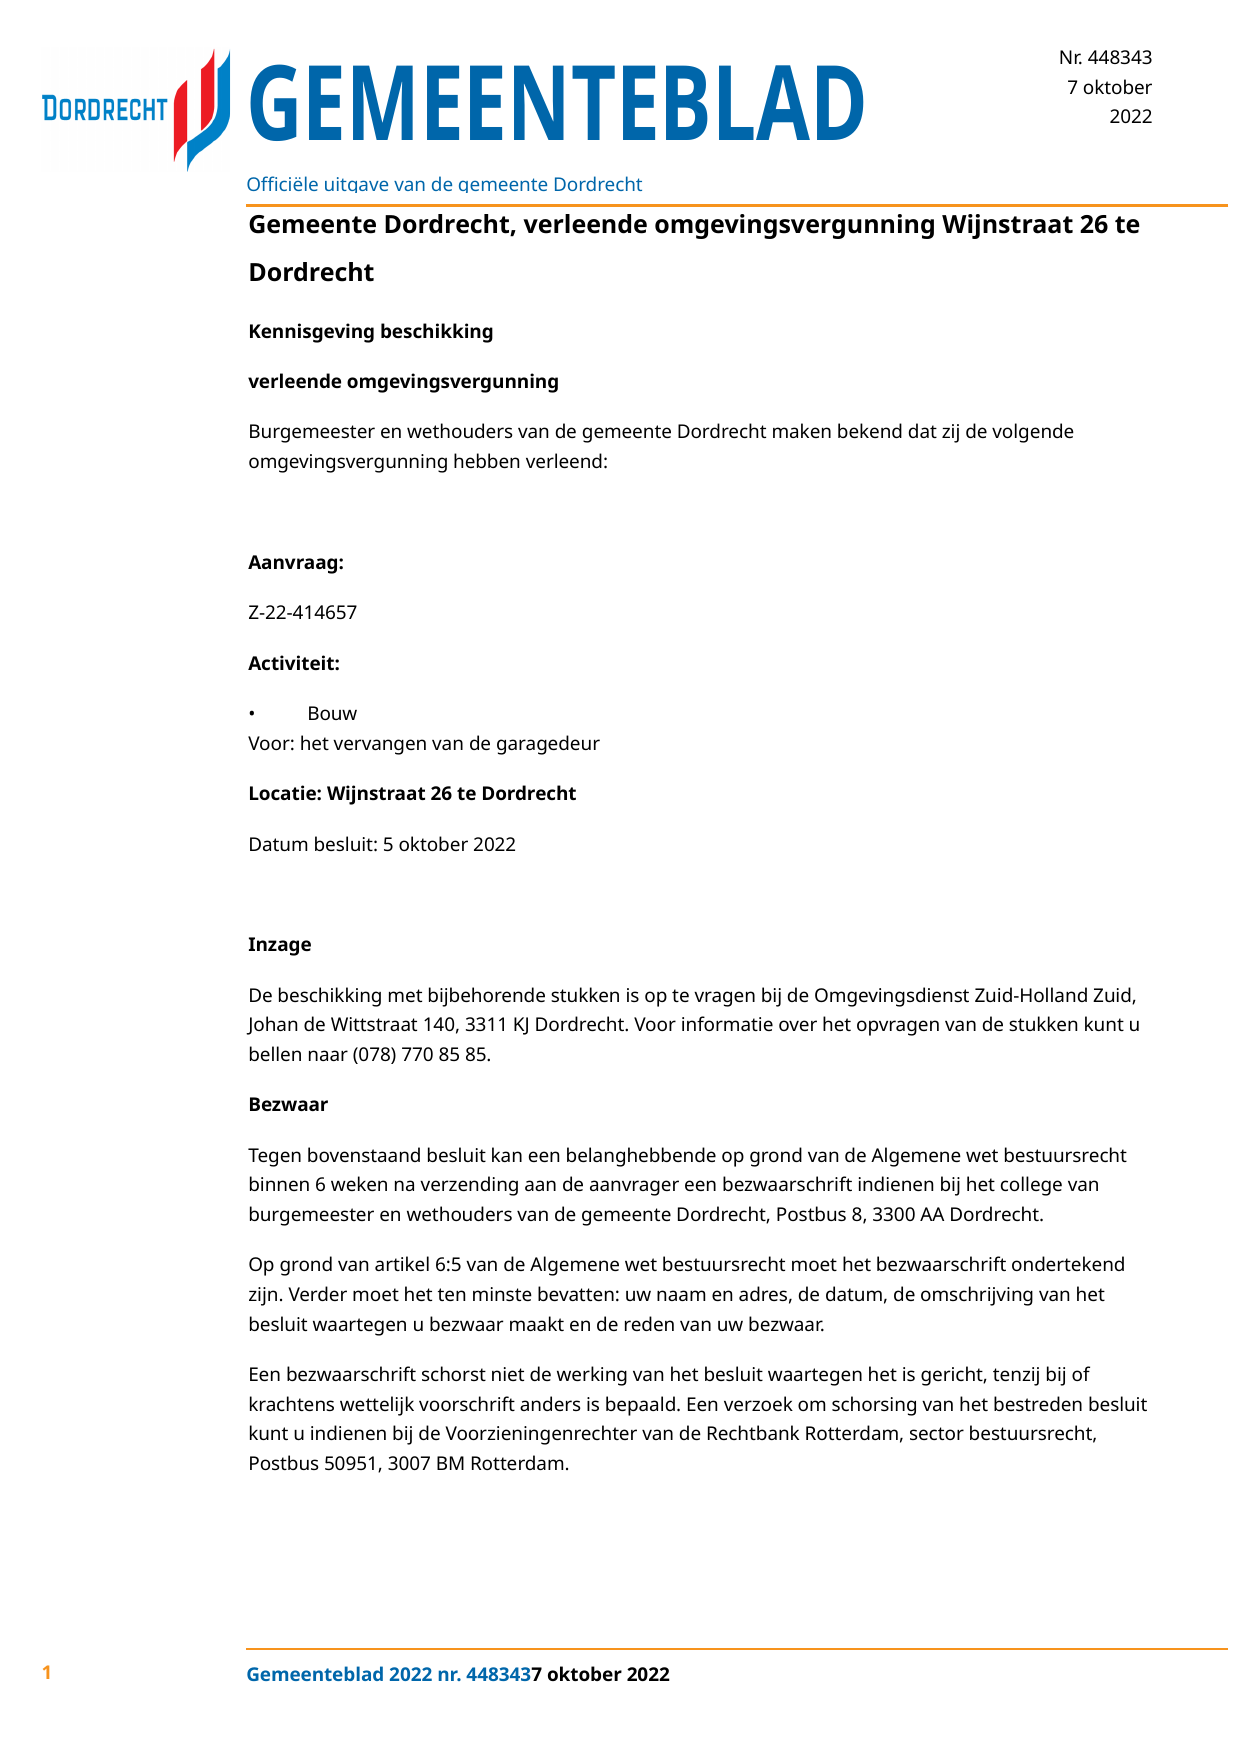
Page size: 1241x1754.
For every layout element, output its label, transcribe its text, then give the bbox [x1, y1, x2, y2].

text Bezwaar [248, 1092, 1152, 1117]
text Op grond van artikel 6:5 van de Algemene wet bestuursrecht moet het bezwaarschrift ondertekend zijn. Verder moet het ten minste bevatten: uw naam en adres, de datum, de omschrijving van het besluit waartegen u bezwaar maakt en de reden van uw bezwaar. [248, 1252, 1152, 1337]
text Een bezwaarschrift schorst niet de werking van het besluit waartegen het is gericht, tenzij bij of krachtens wettelijk voorschrift anders is bepaald. Een verzoek om schorsing van het bestreden besluit kunt u indienen bij de Voorzieningenrechter van de Rechtbank Rotterdam, sector bestuursrecht, Postbus 50951, 3007 BM Rotterdam. [248, 1361, 1152, 1476]
text De beschikking met bijbehorende stukken is op te vragen bij de Omgevingsdienst Zuid-Holland Zuid, Johan de Wittstraat 140, 3311 KJ Dordrecht. Voor informatie over het opvragen van de stukken kunt u bellen naar (078) 770 85 85. [248, 982, 1152, 1067]
text Kennisgeving beschikking [248, 318, 1152, 344]
text Gemeente Dordrecht, verleende omgevingsvergunning Wijnstraat 26 te Dordrecht [248, 207, 1152, 288]
text Aanvraag: [248, 549, 1152, 575]
picture [41, 47, 231, 172]
text Datum besluit: 5 oktober 2022 [248, 831, 1152, 857]
text Locatie: Wijnstraat 26 te Dordrecht [248, 780, 1152, 806]
text Inzage [248, 932, 1152, 957]
list Bouw [248, 700, 1152, 726]
text verleende omgevingsvergunning [248, 368, 1152, 394]
text Z-22-414657 [248, 599, 1152, 625]
text Tegen bovenstaand besluit kan een belanghebbende op grond van de Algemene wet bestuursrecht binnen 6 weken na verzending aan de aanvrager een bezwaarschrift indienen bij het college van burgemeester en wethouders van de gemeente Dordrecht, Postbus 8, 3300 AA Dordrecht. [248, 1142, 1152, 1227]
text Voor: het vervangen van de garagedeur [248, 730, 1152, 756]
text Activiteit: [248, 650, 1152, 676]
text Burgemeester en wethouders van de gemeente Dordrecht maken bekend dat zij de volgende omgevingsvergunning hebben verleend: [248, 419, 1152, 474]
